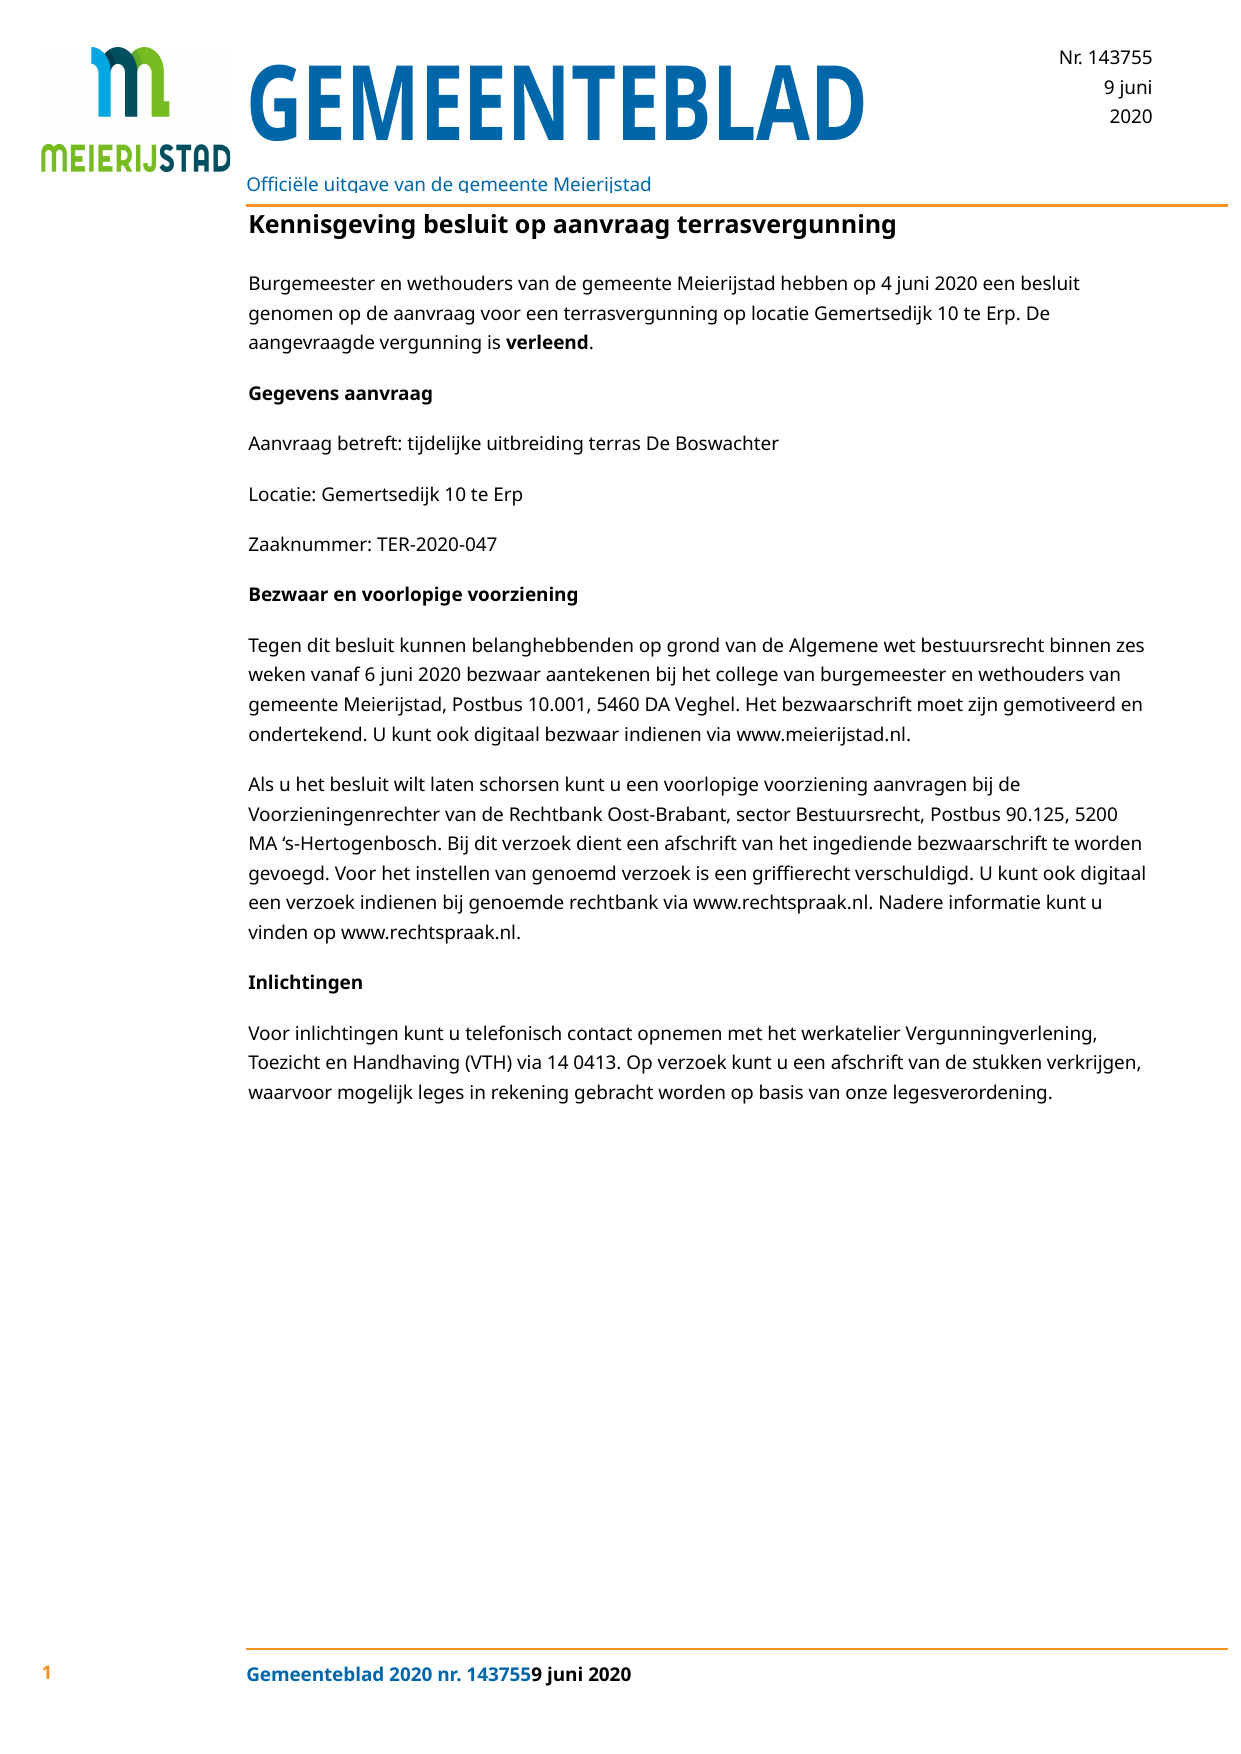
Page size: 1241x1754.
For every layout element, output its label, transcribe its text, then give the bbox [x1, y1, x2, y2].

text Voor inlichtingen kunt u telefonisch contact opnemen met het werkatelier Vergunningverlening, Toezicht en Handhaving (VTH) via 14 0413. Op verzoek kunt u een afschrift van de stukken verkrijgen, waarvoor mogelijk leges in rekening gebracht worden op basis van onze legesverordening. [248, 1020, 1152, 1105]
text Kennisgeving besluit op aanvraag terrasvergunning [248, 207, 1152, 241]
text Zaaknummer: TER-2020-047 [248, 531, 1152, 557]
text Burgemeester en wethouders van de gemeente Meierijstad hebben op 4 juni 2020 een besluit genomen op de aanvraag voor een terrasvergunning op locatie Gemertsedijk 10 te Erp. De aangevraagde vergunning is verleend. [248, 270, 1152, 355]
text Tegen dit besluit kunnen belanghebbenden op grond van de Algemene wet bestuursrecht binnen zes weken vanaf 6 juni 2020 bezwaar aantekenen bij het college van burgemeester en wethouders van gemeente Meierijstad, Postbus 10.001, 5460 DA Veghel. Het bezwaarschrift moet zijn gemotiveerd en ondertekend. U kunt ook digitaal bezwaar indienen via www.meierijstad.nl. [248, 632, 1152, 746]
picture [41, 47, 231, 172]
text Als u het besluit wilt laten schorsen kunt u een voorlopige voorziening aanvragen bij de Voorzieningenrechter van de Rechtbank Oost-Brabant, sector Bestuursrecht, Postbus 90.125, 5200 MA ‘s-Hertogenbosch. Bij dit verzoek dient een afschrift van het ingediende bezwaarschrift te worden gevoegd. Voor het instellen van genoemd verzoek is een griffierecht verschuldigd. U kunt ook digitaal een verzoek indienen bij genoemde rechtbank via www.rechtspraak.nl. Nadere informatie kunt u vinden op www.rechtspraak.nl. [248, 771, 1152, 945]
text Aanvraag betreft: tijdelijke uitbreiding terras De Boswachter [248, 430, 1152, 456]
text Gegevens aanvraag [248, 380, 1152, 406]
text Bezwaar en voorlopige voorziening [248, 582, 1152, 607]
text Locatie: Gemertsedijk 10 te Erp [248, 481, 1152, 506]
text Inlichtingen [248, 969, 1152, 995]
